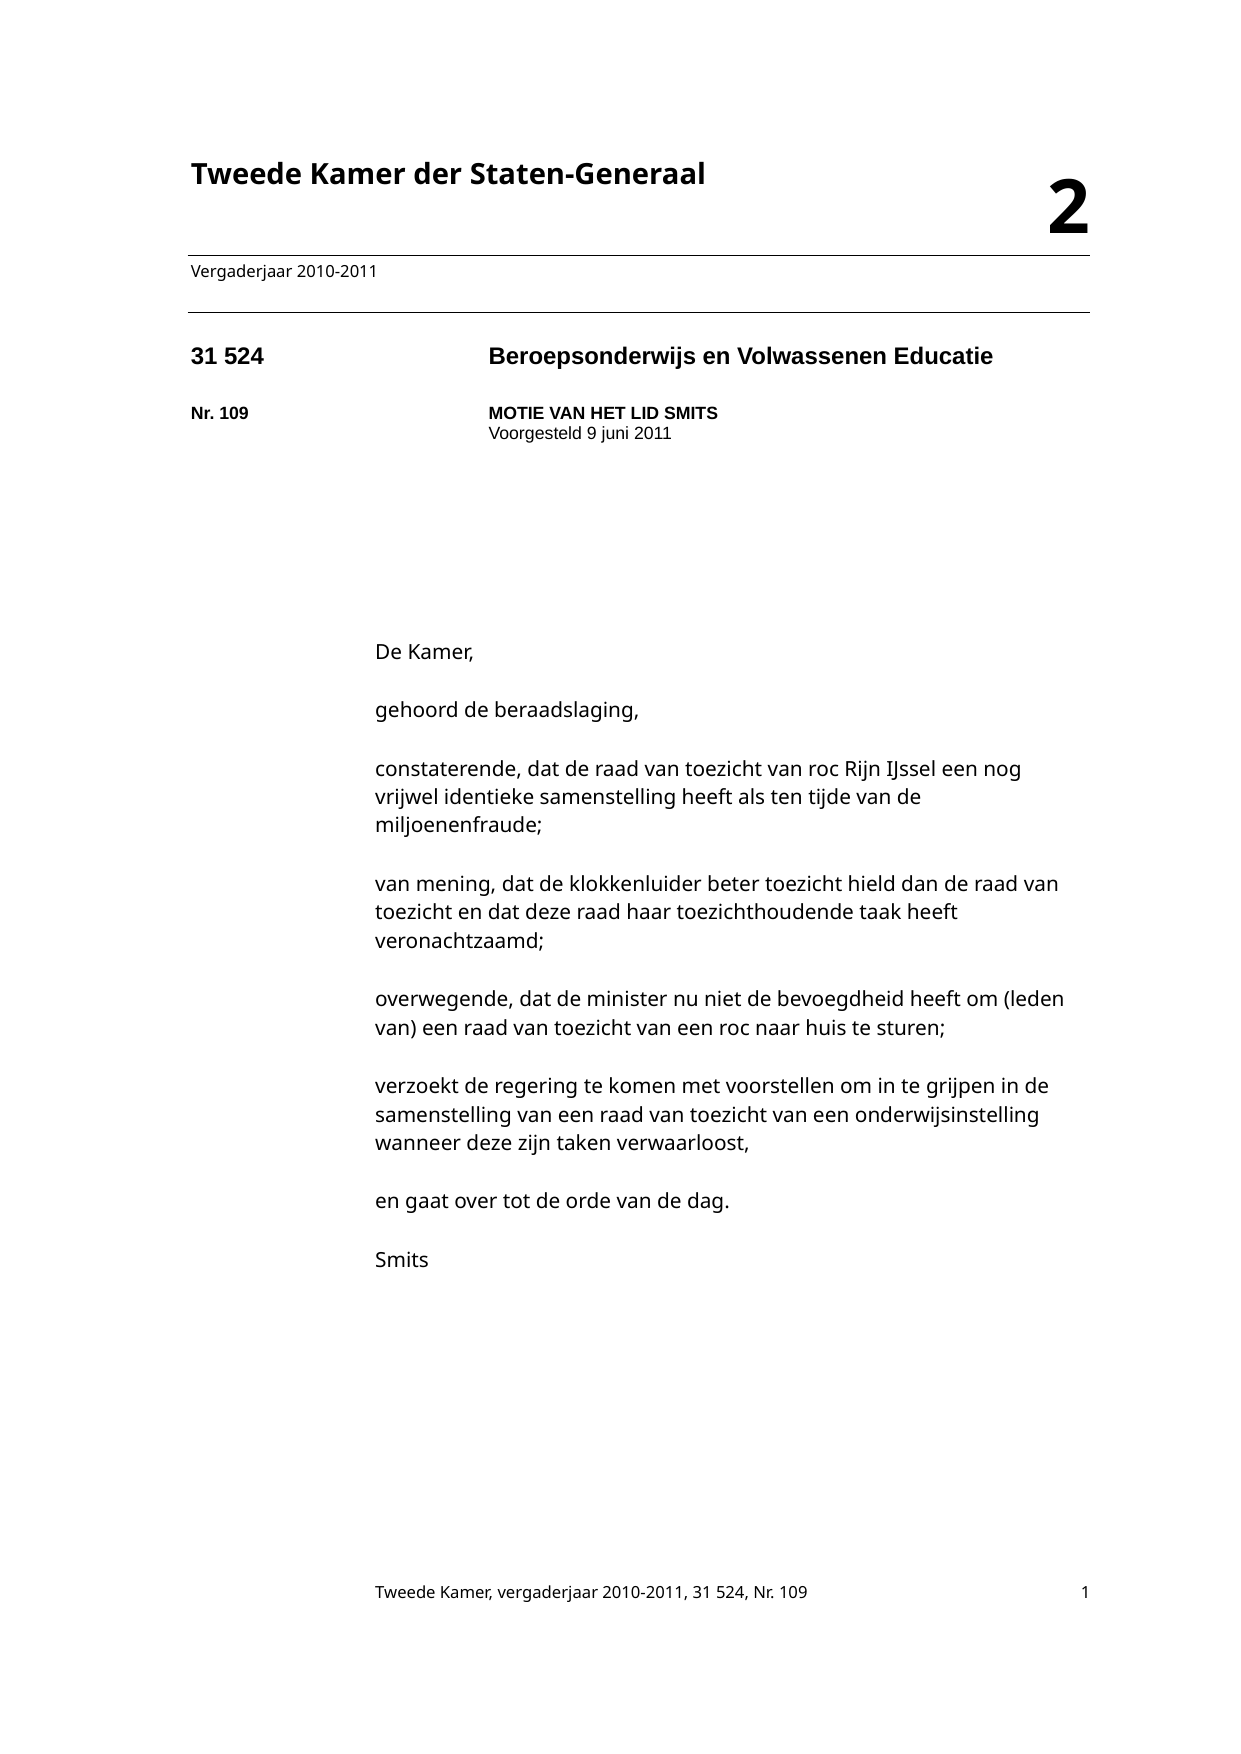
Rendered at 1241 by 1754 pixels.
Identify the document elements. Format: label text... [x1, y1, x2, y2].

table_cell [485, 256, 1090, 312]
table_cell [485, 313, 1090, 339]
text van mening, dat de klokkenluider beter toezicht hield dan de raad van toezicht en dat deze raad haar toezichthoudende taak heeft veronachtzaamd; [375, 869, 1090, 954]
table_cell Nr. 109 [188, 399, 485, 518]
text verzoekt de regering te komen met voorstellen om in te grijpen in de samenstelling van een raad van toezicht van een onderwijsinstelling wanneer deze zijn taken verwaarloost, [375, 1071, 1090, 1157]
table_cell Vergaderjaar 2010-2011 [188, 256, 485, 312]
text constaterende, dat de raad van toezicht van roc Rijn IJssel een nog vrijwel identieke samenstelling heeft als ten tijde van de miljoenenfraude; [375, 754, 1090, 839]
text overwegende, dat de minister nu niet de bevoegdheid heeft om (leden van) een raad van toezicht van een roc naar huis te sturen; [375, 984, 1090, 1041]
text en gaat over tot de orde van de dag. [375, 1187, 1090, 1215]
table_cell [188, 313, 485, 339]
table_header 2 [910, 150, 1090, 255]
table_header Tweede Kamer der Staten-Generaal [188, 150, 909, 255]
table_cell 31 524 [188, 339, 485, 399]
table_cell MOTIE VAN HET LID SMITS Voorgesteld 9 juni 2011 [485, 399, 1090, 518]
text gehoord de beraadslaging, [375, 695, 1090, 724]
text De Kamer, [375, 637, 1090, 665]
table_cell Beroepsonderwijs en Volwassenen Educatie [485, 339, 1090, 399]
text Smits [375, 1245, 1090, 1273]
